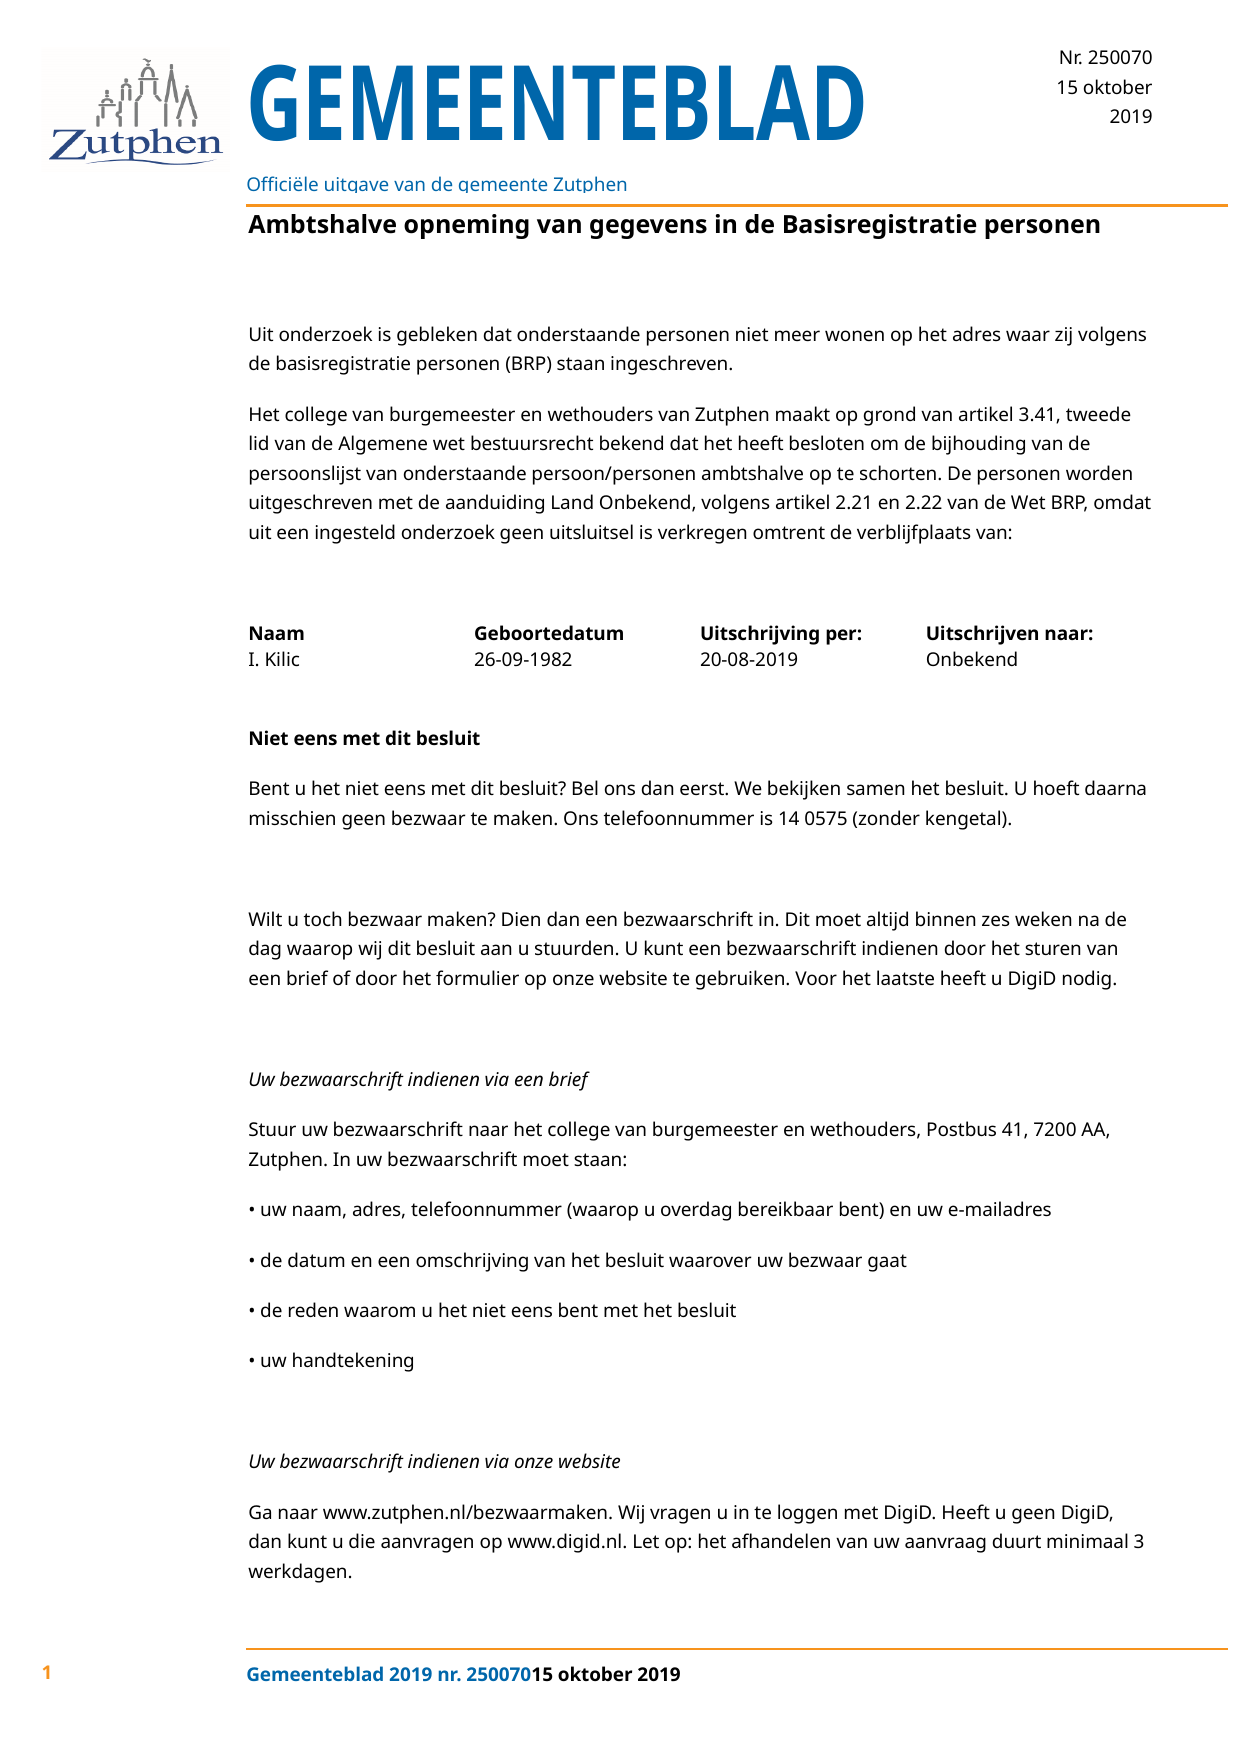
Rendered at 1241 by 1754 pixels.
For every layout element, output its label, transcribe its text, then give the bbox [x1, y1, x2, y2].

text Niet eens met dit besluit [248, 725, 1152, 751]
text Uw bezwaarschrift indienen via een brief [248, 1066, 1152, 1092]
text Uw bezwaarschrift indienen via onze website [248, 1448, 1152, 1474]
text Ga naar www.zutphen.nl/bezwaarmaken. Wij vragen u in te loggen met DigiD. Heeft u geen DigiD, dan kunt u die aanvragen op www.digid.nl. Let op: het afhandelen van uw aanvraag duurt minimaal 3 werkdagen. [248, 1499, 1152, 1584]
text Bent u het niet eens met dit besluit? Bel ons dan eerst. We bekijken samen het besluit. U hoeft daarna misschien geen bezwaar te maken. Ons telefoonnummer is 14 0575 (zonder kengetal). [248, 776, 1152, 831]
table_cell 26-09-1982 [474, 646, 700, 671]
table_header Uitschrijven naar: [926, 620, 1152, 646]
table_header Naam [248, 620, 474, 646]
text • uw handtekening [248, 1348, 1152, 1373]
table_cell 20-08-2019 [700, 646, 926, 671]
text Uit onderzoek is gebleken dat onderstaande personen niet meer wonen op het adres waar zij volgens de basisregistratie personen (BRP) staan ingeschreven. [248, 321, 1152, 376]
table_header Uitschrijving per: [700, 620, 926, 646]
table_cell Onbekend [926, 646, 1152, 671]
text Het college van burgemeester en wethouders van Zutphen maakt op grond van artikel 3.41, tweede lid van de Algemene wet bestuursrecht bekend dat het heeft besloten om de bijhouding van de persoonslijst van onderstaande persoon/personen ambtshalve op te schorten. De personen worden uitgeschreven met de aanduiding Land Onbekend, volgens artikel 2.21 en 2.22 van de Wet BRP, omdat uit een ingesteld onderzoek geen uitsluitsel is verkregen omtrent de verblijfplaats van: [248, 401, 1152, 545]
text • uw naam, adres, telefoonnummer (waarop u overdag bereikbaar bent) en uw e-mailadres [248, 1196, 1152, 1222]
table_cell I. Kilic [248, 646, 474, 671]
text Stuur uw bezwaarschrift naar het college van burgemeester en wethouders, Postbus 41, 7200 AA, Zutphen. In uw bezwaarschrift moet staan: [248, 1116, 1152, 1172]
text • de datum en een omschrijving van het besluit waarover uw bezwaar gaat [248, 1247, 1152, 1272]
text • de reden waarom u het niet eens bent met het besluit [248, 1297, 1152, 1323]
picture [41, 47, 231, 172]
text Ambtshalve opneming van gegevens in de Basisregistratie personen [248, 207, 1152, 241]
text Wilt u toch bezwaar maken? Dien dan een bezwaarschrift in. Dit moet altijd binnen zes weken na de dag waarop wij dit besluit aan u stuurden. U kunt een bezwaarschrift indienen door het sturen van een brief of door het formulier op onze website te gebruiken. Voor het laatste heeft u DigiD nodig. [248, 906, 1152, 991]
table_header Geboortedatum [474, 620, 700, 646]
